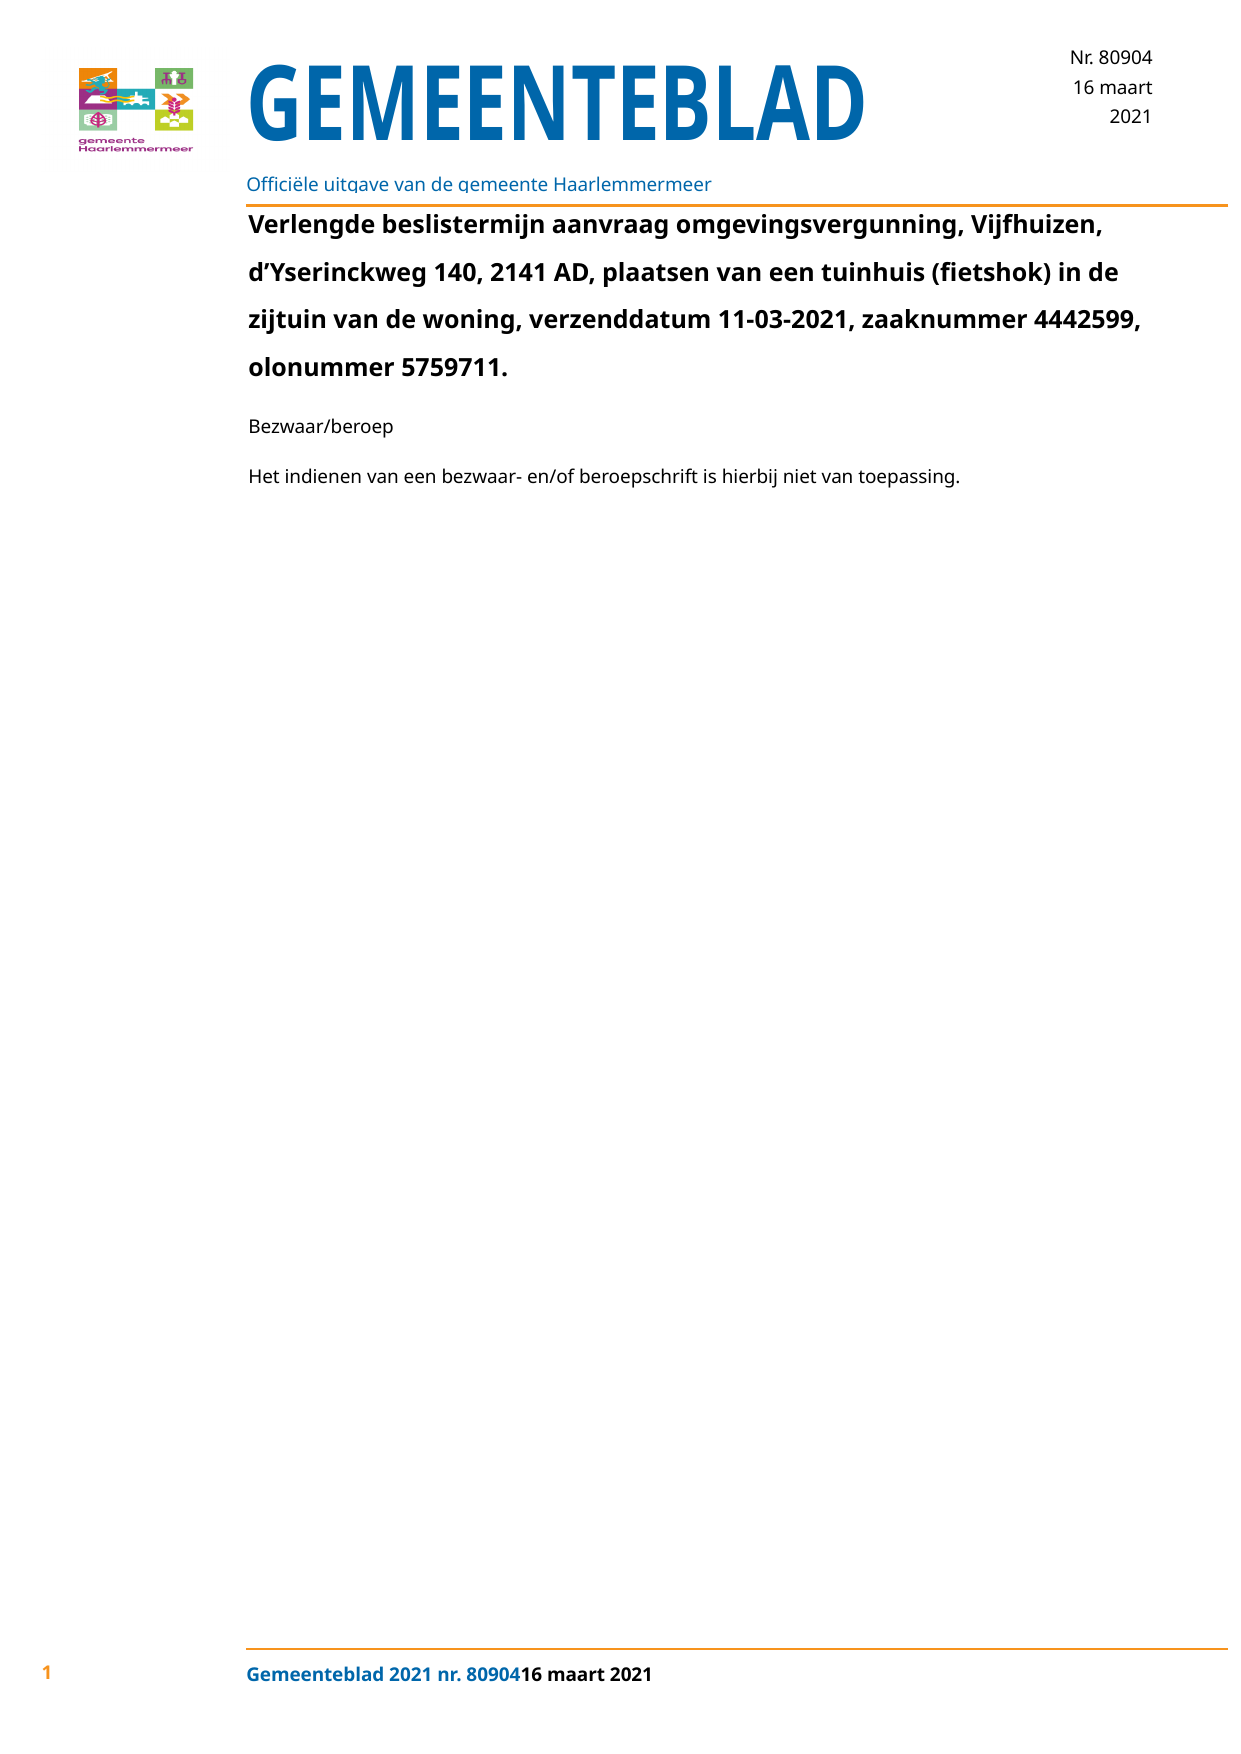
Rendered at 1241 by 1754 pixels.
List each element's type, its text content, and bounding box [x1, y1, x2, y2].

picture [41, 47, 231, 172]
text Het indienen van een bezwaar- en/of beroepschrift is hierbij niet van toepassing. [248, 463, 1152, 489]
text Verlengde beslistermijn aanvraag omgevingsvergunning, Vijfhuizen, d’Yserinckweg 140, 2141 AD, plaatsen van een tuinhuis (fietshok) in de zijtuin van de woning, verzenddatum 11-03-2021, zaaknummer 4442599, olonummer 5759711. [248, 207, 1152, 384]
text Bezwaar/beroep [248, 413, 1152, 439]
